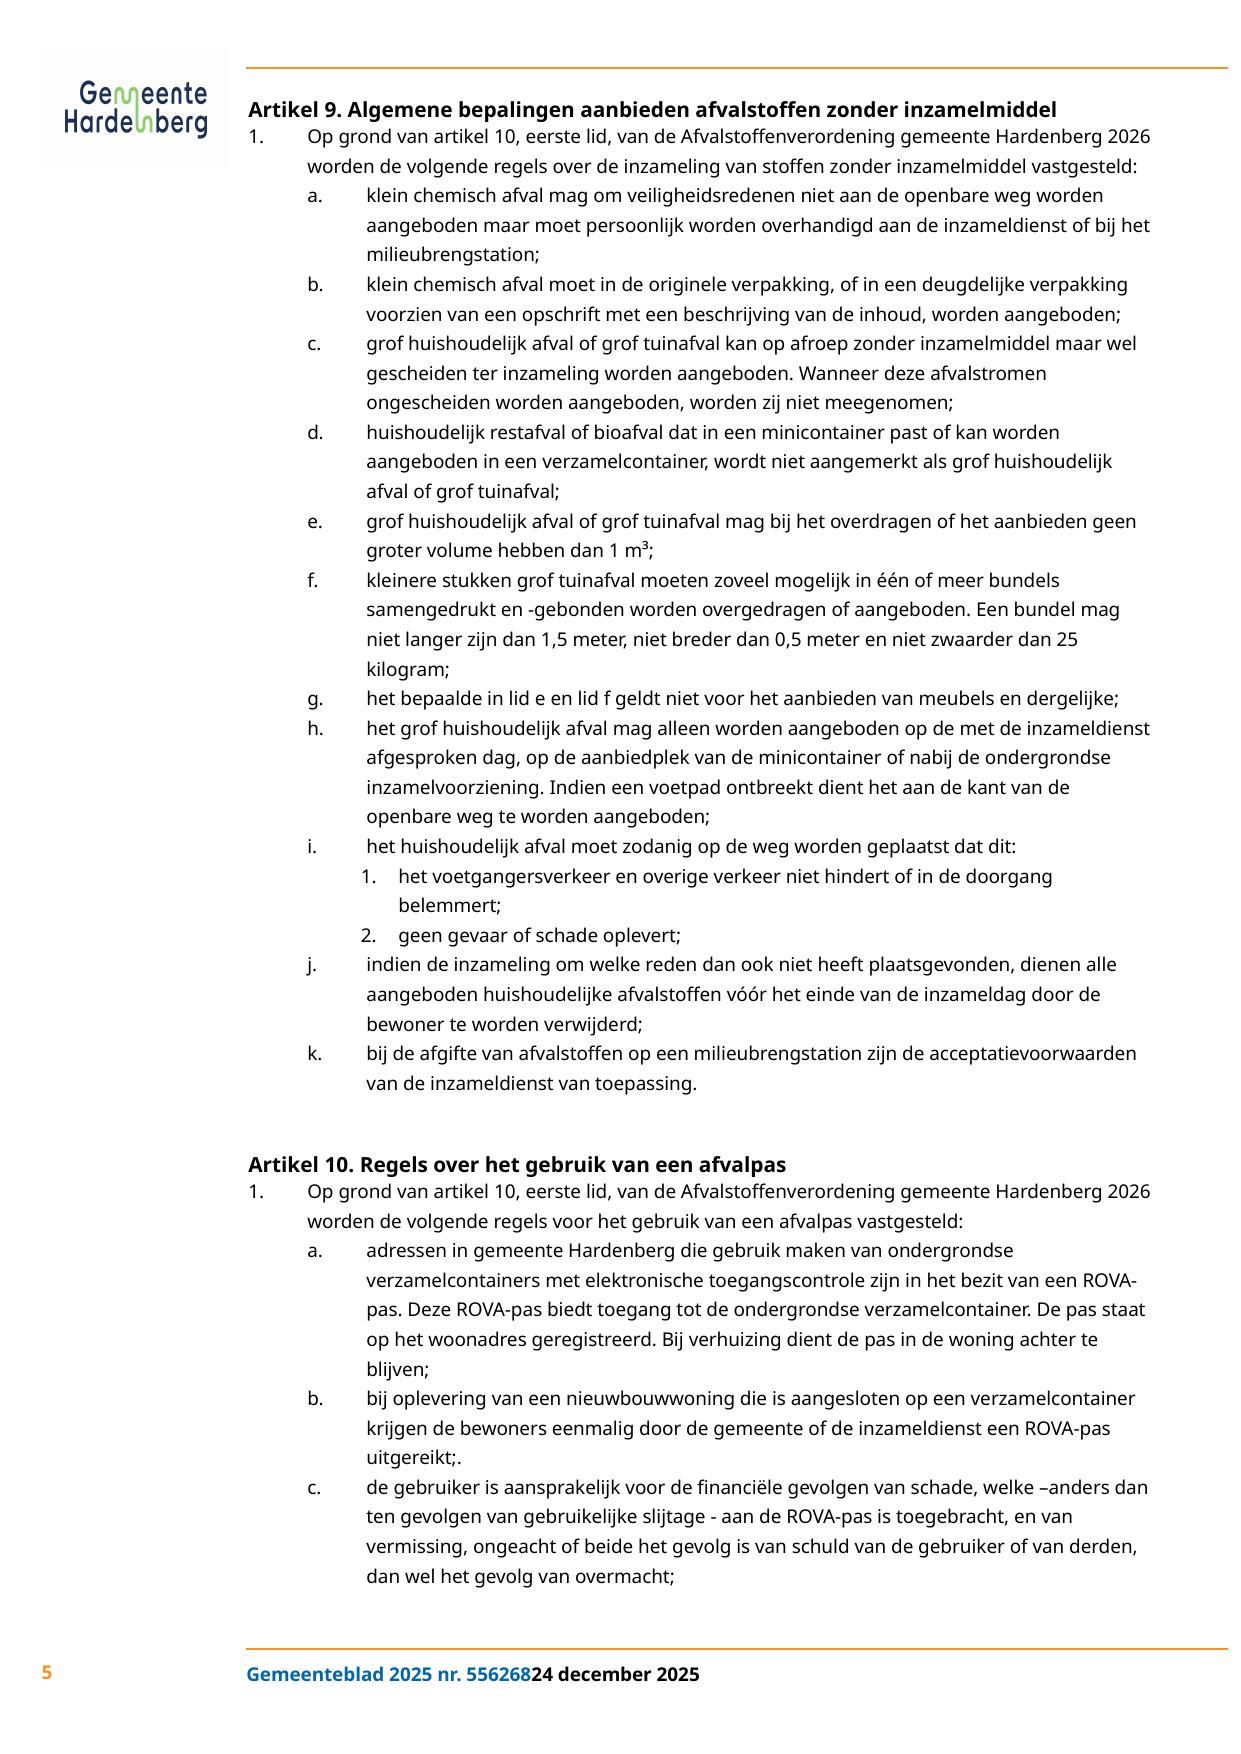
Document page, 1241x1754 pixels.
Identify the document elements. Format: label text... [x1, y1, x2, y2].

list de gebruiker is aansprakelijk voor de financiële gevolgen van schade, welke –anders dan ten gevolgen van gebruikelijke slijtage - aan de ROVA-pas is toegebracht, en van vermissing, ongeacht of beide het gevolg is van schuld van de gebruiker of van derden, dan wel het gevolg van overmacht; [307, 1474, 1152, 1589]
text Artikel 9. Algemene bepalingen aanbieden afvalstoffen zonder inzamelmiddel [248, 95, 1152, 123]
list bij de afgifte van afvalstoffen op een milieubrengstation zijn de acceptatievoorwaarden van de inzameldienst van toepassing. [307, 1040, 1152, 1096]
text Artikel 10. Regels over het gebruik van een afvalpas [248, 1150, 1152, 1178]
list het grof huishoudelijk afval mag alleen worden aangeboden op de met de inzameldienst afgesproken dag, op de aanbiedplek van de minicontainer of nabij de ondergrondse inzamelvoorziening. Indien een voetpad ontbreekt dient het aan de kant van de openbare weg te worden aangeboden; [307, 715, 1152, 829]
list Op grond van artikel 10, eerste lid, van de Afvalstoffenverordening gemeente Hardenberg 2026 worden de volgende regels over de inzameling van stoffen zonder inzamelmiddel vastgesteld: [248, 123, 1152, 178]
list kleinere stukken grof tuinafval moeten zoveel mogelijk in één of meer bundels samengedrukt en -gebonden worden overgedragen of aangeboden. Een bundel mag niet langer zijn dan 1,5 meter, niet breder dan 0,5 meter en niet zwaarder dan 25 kilogram; [307, 567, 1152, 681]
list klein chemisch afval moet in de originele verpakking, of in een deugdelijke verpakking voorzien van een opschrift met een beschrijving van de inhoud, worden aangeboden; [307, 271, 1152, 326]
picture [41, 47, 231, 172]
list het voetgangersverkeer en overige verkeer niet hindert of in de doorgang belemmert; [361, 863, 1152, 918]
list geen gevaar of schade oplevert; [361, 922, 1152, 948]
list bij oplevering van een nieuwbouwwoning die is aangesloten op een verzamelcontainer krijgen de bewoners eenmalig door de gemeente of de inzameldienst een ROVA-pas uitgereikt;. [307, 1385, 1152, 1470]
list huishoudelijk restafval of bioafval dat in een minicontainer past of kan worden aangeboden in een verzamelcontainer, wordt niet aangemerkt als grof huishoudelijk afval of grof tuinafval; [307, 419, 1152, 504]
list grof huishoudelijk afval of grof tuinafval kan op afroep zonder inzamelmiddel maar wel gescheiden ter inzameling worden aangeboden. Wanneer deze afvalstromen ongescheiden worden aangeboden, worden zij niet meegenomen; [307, 330, 1152, 415]
list grof huishoudelijk afval of grof tuinafval mag bij het overdragen of het aanbieden geen groter volume hebben dan 1 m³; [307, 508, 1152, 563]
list het huishoudelijk afval moet zodanig op de weg worden geplaatst dat dit: [307, 833, 1152, 859]
list Op grond van artikel 10, eerste lid, van de Afvalstoffenverordening gemeente Hardenberg 2026 worden de volgende regels voor het gebruik van een afvalpas vastgesteld: [248, 1178, 1152, 1234]
list het bepaalde in lid e en lid f geldt niet voor het aanbieden van meubels en dergelijke; [307, 685, 1152, 711]
list indien de inzameling om welke reden dan ook niet heeft plaatsgevonden, dienen alle aangeboden huishoudelijke afvalstoffen vóór het einde van de inzameldag door de bewoner te worden verwijderd; [307, 952, 1152, 1036]
list adressen in gemeente Hardenberg die gebruik maken van ondergrondse verzamelcontainers met elektronische toegangscontrole zijn in het bezit van een ROVA-pas. Deze ROVA-pas biedt toegang tot de ondergrondse verzamelcontainer. De pas staat op het woonadres geregistreerd. Bij verhuizing dient de pas in de woning achter te blijven; [307, 1237, 1152, 1382]
list klein chemisch afval mag om veiligheidsredenen niet aan de openbare weg worden aangeboden maar moet persoonlijk worden overhandigd aan de inzameldienst of bij het milieubrengstation; [307, 182, 1152, 267]
